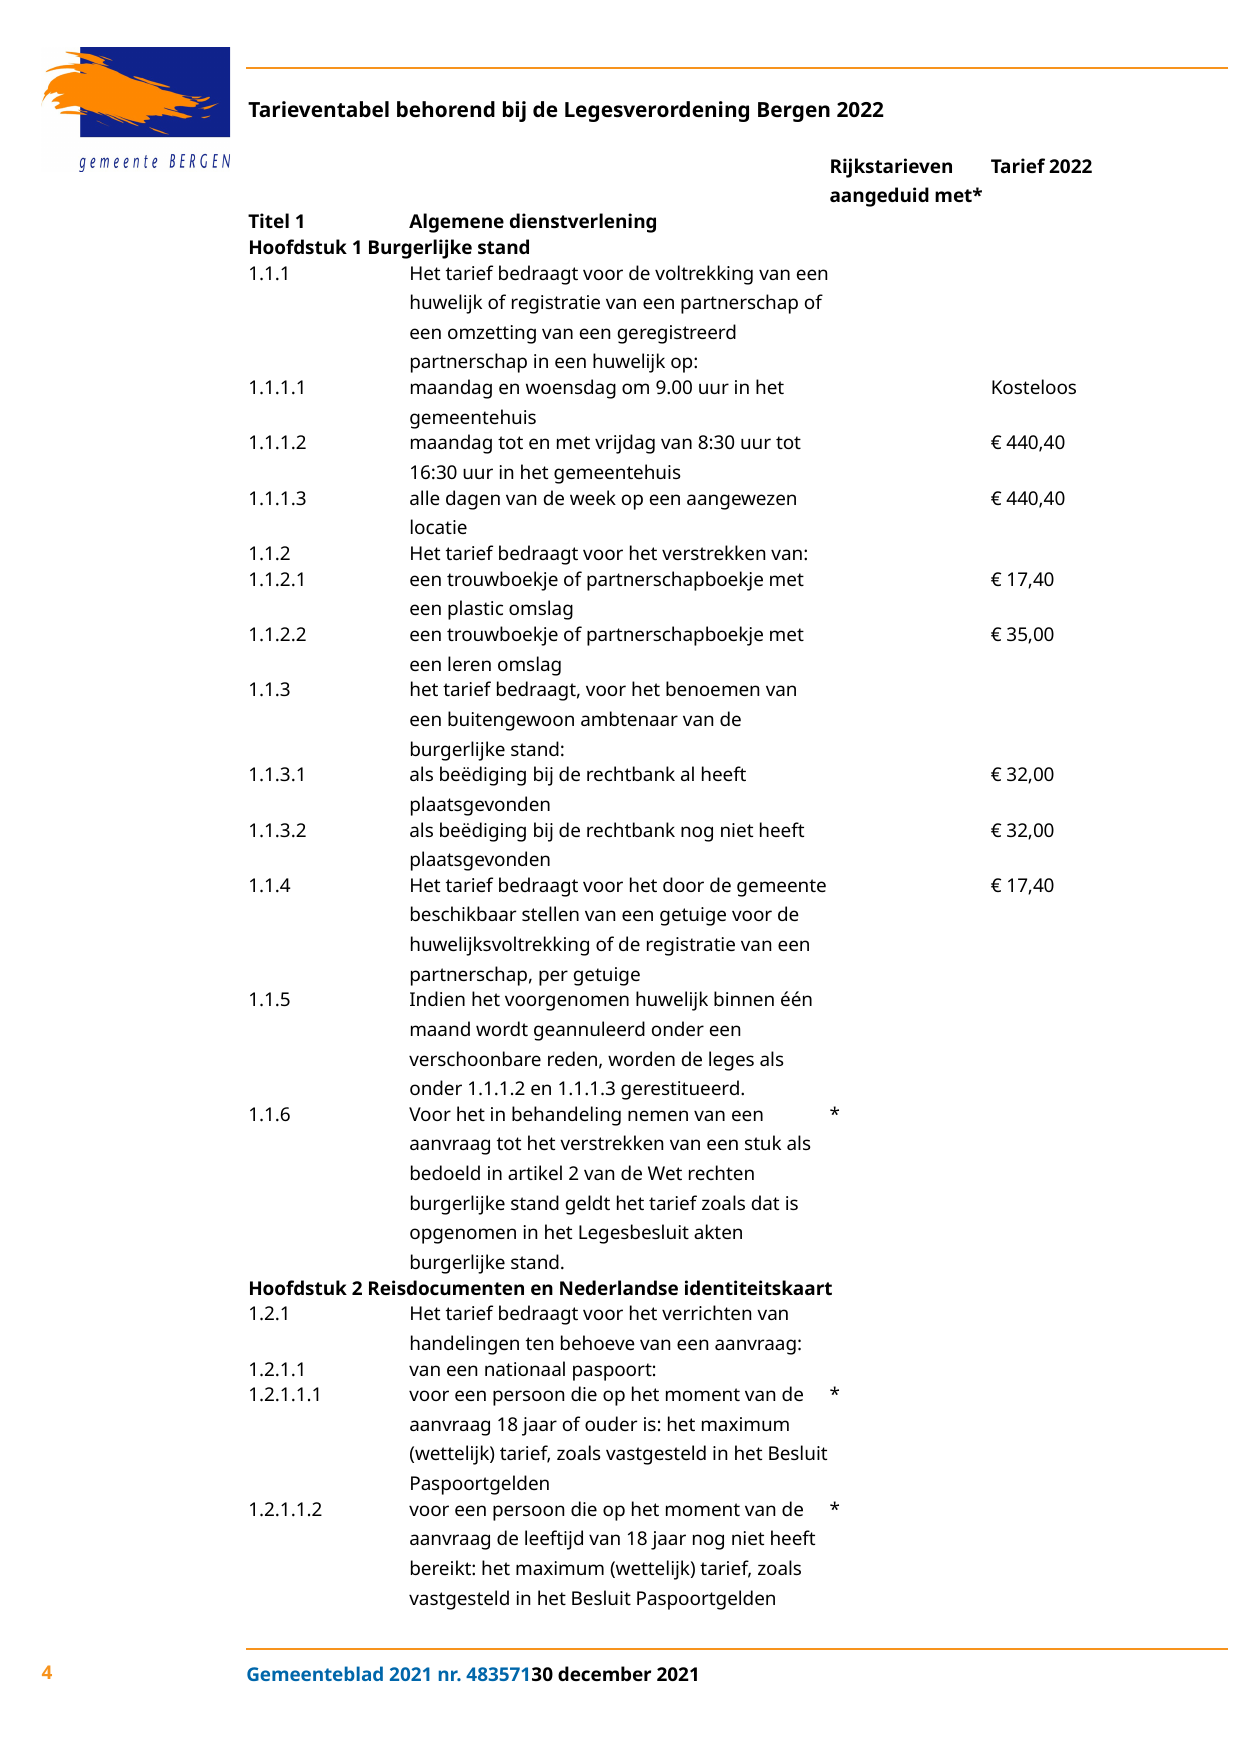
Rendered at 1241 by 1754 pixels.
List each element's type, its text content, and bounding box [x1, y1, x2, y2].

text Tarieventabel behorend bij de Legesverordening Bergen 2022 [248, 95, 1152, 123]
table_cell Titel 1 [248, 208, 409, 234]
table_cell [829, 540, 991, 566]
table_cell [829, 677, 991, 761]
table_header Tarief 2022 [991, 153, 1152, 208]
table_cell [829, 987, 991, 1101]
table_cell 1.1.3 [248, 677, 409, 761]
table_cell als beëdiging bij de rechtbank nog niet heeft plaatsgevonden [409, 817, 829, 872]
picture [41, 47, 231, 172]
table_cell [991, 540, 1152, 566]
table_cell [991, 1356, 1152, 1381]
table_cell van een nationaal paspoort: [409, 1356, 829, 1381]
table_cell Het tarief bedraagt voor de voltrekking van een huwelijk of registratie van een partnerschap of een omzetting van een geregistreerd partnerschap in een huwelijk op: [409, 260, 829, 374]
table_cell € 35,00 [991, 621, 1152, 677]
table_cell Indien het voorgenomen huwelijk binnen één maand wordt geannuleerd onder een verschoonbare reden, worden de leges als onder 1.1.1.2 en 1.1.1.3 gerestitueerd. [409, 987, 829, 1101]
table_cell Algemene dienstverlening [409, 208, 829, 234]
table_cell Hoofdstuk 1 Burgerlijke stand [248, 234, 1152, 260]
table_cell [829, 208, 991, 234]
table_cell Het tarief bedraagt voor het door de gemeente beschikbaar stellen van een getuige voor de huwelijksvoltrekking of de registratie van een partnerschap, per getuige [409, 872, 829, 987]
table_cell 1.1.3.1 [248, 761, 409, 817]
table_cell 1.1.2.1 [248, 566, 409, 621]
table_cell € 32,00 [991, 761, 1152, 817]
table_cell [829, 430, 991, 485]
table_cell 1.1.1 [248, 260, 409, 374]
table_cell 1.1.1.2 [248, 430, 409, 485]
table_cell Kosteloos [991, 374, 1152, 429]
table_cell Het tarief bedraagt voor het verrichten van handelingen ten behoeve van een aanvraag: [409, 1300, 829, 1356]
table_cell € 32,00 [991, 817, 1152, 872]
table_header [248, 153, 409, 208]
table_cell [991, 1101, 1152, 1275]
table_header [409, 153, 829, 208]
table_cell 1.2.1.1.2 [248, 1496, 409, 1610]
table_cell [829, 1356, 991, 1381]
table_cell 1.1.3.2 [248, 817, 409, 872]
table_cell alle dagen van de week op een aangewezen locatie [409, 485, 829, 540]
table_cell een trouwboekje of partnerschapboekje met een plastic omslag [409, 566, 829, 621]
table_cell maandag en woensdag om 9.00 uur in het gemeentehuis [409, 374, 829, 429]
table_cell * [829, 1381, 991, 1496]
table_cell [829, 872, 991, 987]
table_cell [991, 208, 1152, 234]
table_cell € 17,40 [991, 566, 1152, 621]
table_cell * [829, 1496, 991, 1610]
table_cell het tarief bedraagt, voor het benoemen van een buitengewoon ambtenaar van de burgerlijke stand: [409, 677, 829, 761]
table_cell [991, 1300, 1152, 1356]
table_cell 1.1.5 [248, 987, 409, 1101]
table_cell [829, 566, 991, 621]
table_cell Hoofdstuk 2 Reisdocumenten en Nederlandse identiteitskaart [248, 1275, 1152, 1300]
table_cell 1.2.1 [248, 1300, 409, 1356]
table_cell [829, 761, 991, 817]
table_cell Het tarief bedraagt voor het verstrekken van: [409, 540, 829, 566]
table_header Rijkstarieven aangeduid met* [829, 153, 991, 208]
table_cell 1.1.4 [248, 872, 409, 987]
table_cell 1.2.1.1.1 [248, 1381, 409, 1496]
table_cell [829, 260, 991, 374]
table_cell 1.1.6 [248, 1101, 409, 1275]
table_cell [991, 1496, 1152, 1610]
table_cell € 17,40 [991, 872, 1152, 987]
table_cell [829, 817, 991, 872]
table_cell als beëdiging bij de rechtbank al heeft plaatsgevonden [409, 761, 829, 817]
table_cell Voor het in behandeling nemen van een aanvraag tot het verstrekken van een stuk als bedoeld in artikel 2 van de Wet rechten burgerlijke stand geldt het tarief zoals dat is opgenomen in het Legesbesluit akten burgerlijke stand. [409, 1101, 829, 1275]
table_cell [829, 374, 991, 429]
table_cell [991, 1381, 1152, 1496]
table_cell maandag tot en met vrijdag van 8:30 uur tot 16:30 uur in het gemeentehuis [409, 430, 829, 485]
table_cell 1.1.2.2 [248, 621, 409, 677]
table_cell een trouwboekje of partnerschapboekje met een leren omslag [409, 621, 829, 677]
table_cell 1.2.1.1 [248, 1356, 409, 1381]
table_cell 1.1.2 [248, 540, 409, 566]
table_cell * [829, 1101, 991, 1275]
table_cell [829, 621, 991, 677]
table_cell [829, 1300, 991, 1356]
table_cell 1.1.1.1 [248, 374, 409, 429]
table_cell € 440,40 [991, 430, 1152, 485]
table_cell [991, 677, 1152, 761]
table_cell [991, 260, 1152, 374]
table_cell voor een persoon die op het moment van de aanvraag 18 jaar of ouder is: het maximum (wettelijk) tarief, zoals vastgesteld in het Besluit Paspoortgelden [409, 1381, 829, 1496]
table_cell [991, 987, 1152, 1101]
table_cell 1.1.1.3 [248, 485, 409, 540]
table_cell voor een persoon die op het moment van de aanvraag de leeftijd van 18 jaar nog niet heeft bereikt: het maximum (wettelijk) tarief, zoals vastgesteld in het Besluit Paspoortgelden [409, 1496, 829, 1610]
table_cell € 440,40 [991, 485, 1152, 540]
table_cell [829, 485, 991, 540]
